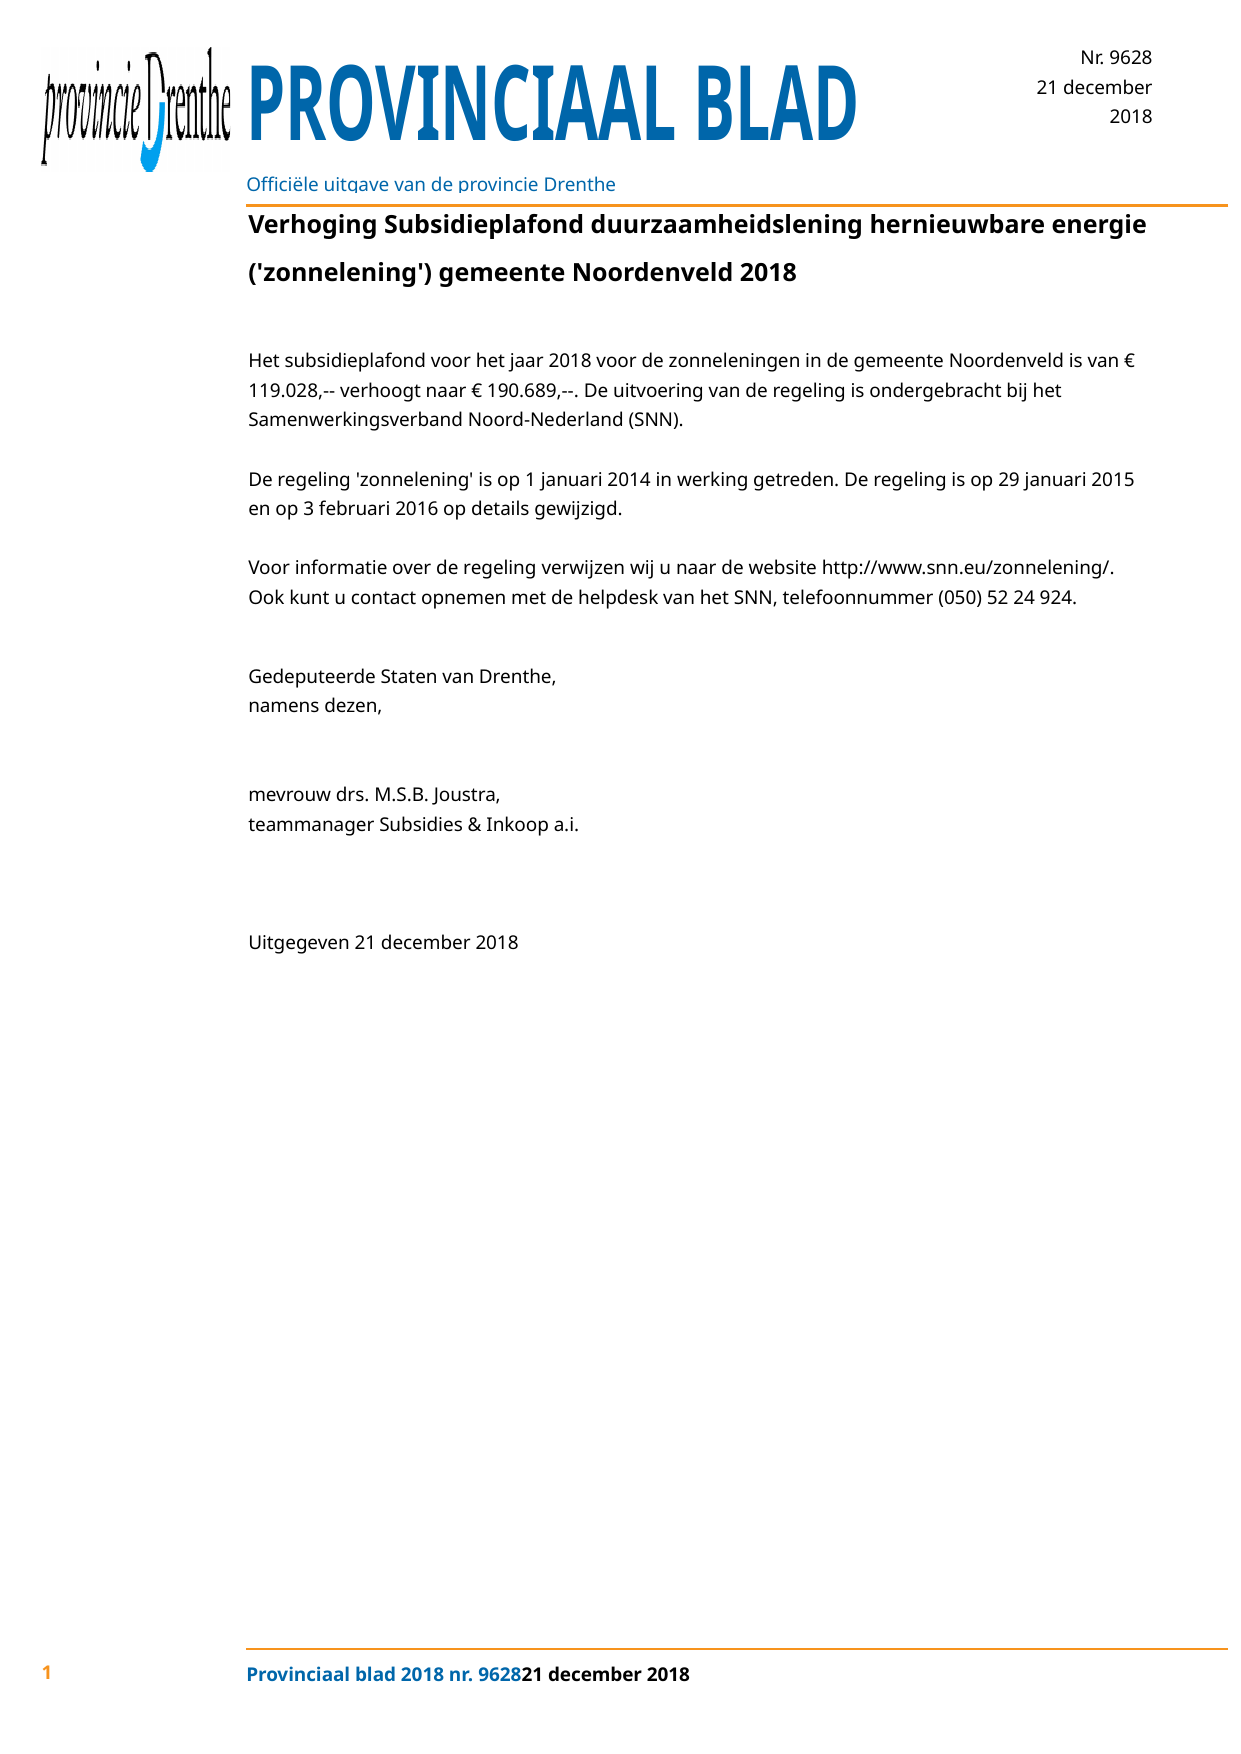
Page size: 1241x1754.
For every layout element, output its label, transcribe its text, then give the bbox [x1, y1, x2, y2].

text Voor informatie over de regeling verwijzen wij u naar de website http://www.snn.eu/zonnelening/. Ook kunt u contact opnemen met de helpdesk van het SNN, telefoonnummer (050) 52 24 924. [248, 554, 1152, 610]
text mevrouw drs. M.S.B. Joustra, [248, 781, 1152, 807]
text Uitgegeven 21 december 2018 [248, 929, 1152, 955]
picture [41, 47, 231, 172]
text Verhoging Subsidieplafond duurzaamheidslening hernieuwbare energie ('zonnelening') gemeente Noordenveld 2018 [248, 207, 1152, 288]
text Gedeputeerde Staten van Drenthe, [248, 663, 1152, 689]
text teammanager Subsidies & Inkoop a.i. [248, 811, 1152, 837]
text namens dezen, [248, 693, 1152, 718]
text Het subsidieplafond voor het jaar 2018 voor de zonneleningen in de gemeente Noordenveld is van € 119.028,-- verhoogt naar € 190.689,--. De uitvoering van de regeling is ondergebracht bij het Samenwerkingsverband Noord-Nederland (SNN). [248, 347, 1152, 432]
text De regeling 'zonnelening' is op 1 januari 2014 in werking getreden. De regeling is op 29 januari 2015 en op 3 februari 2016 op details gewijzigd. [248, 466, 1152, 521]
